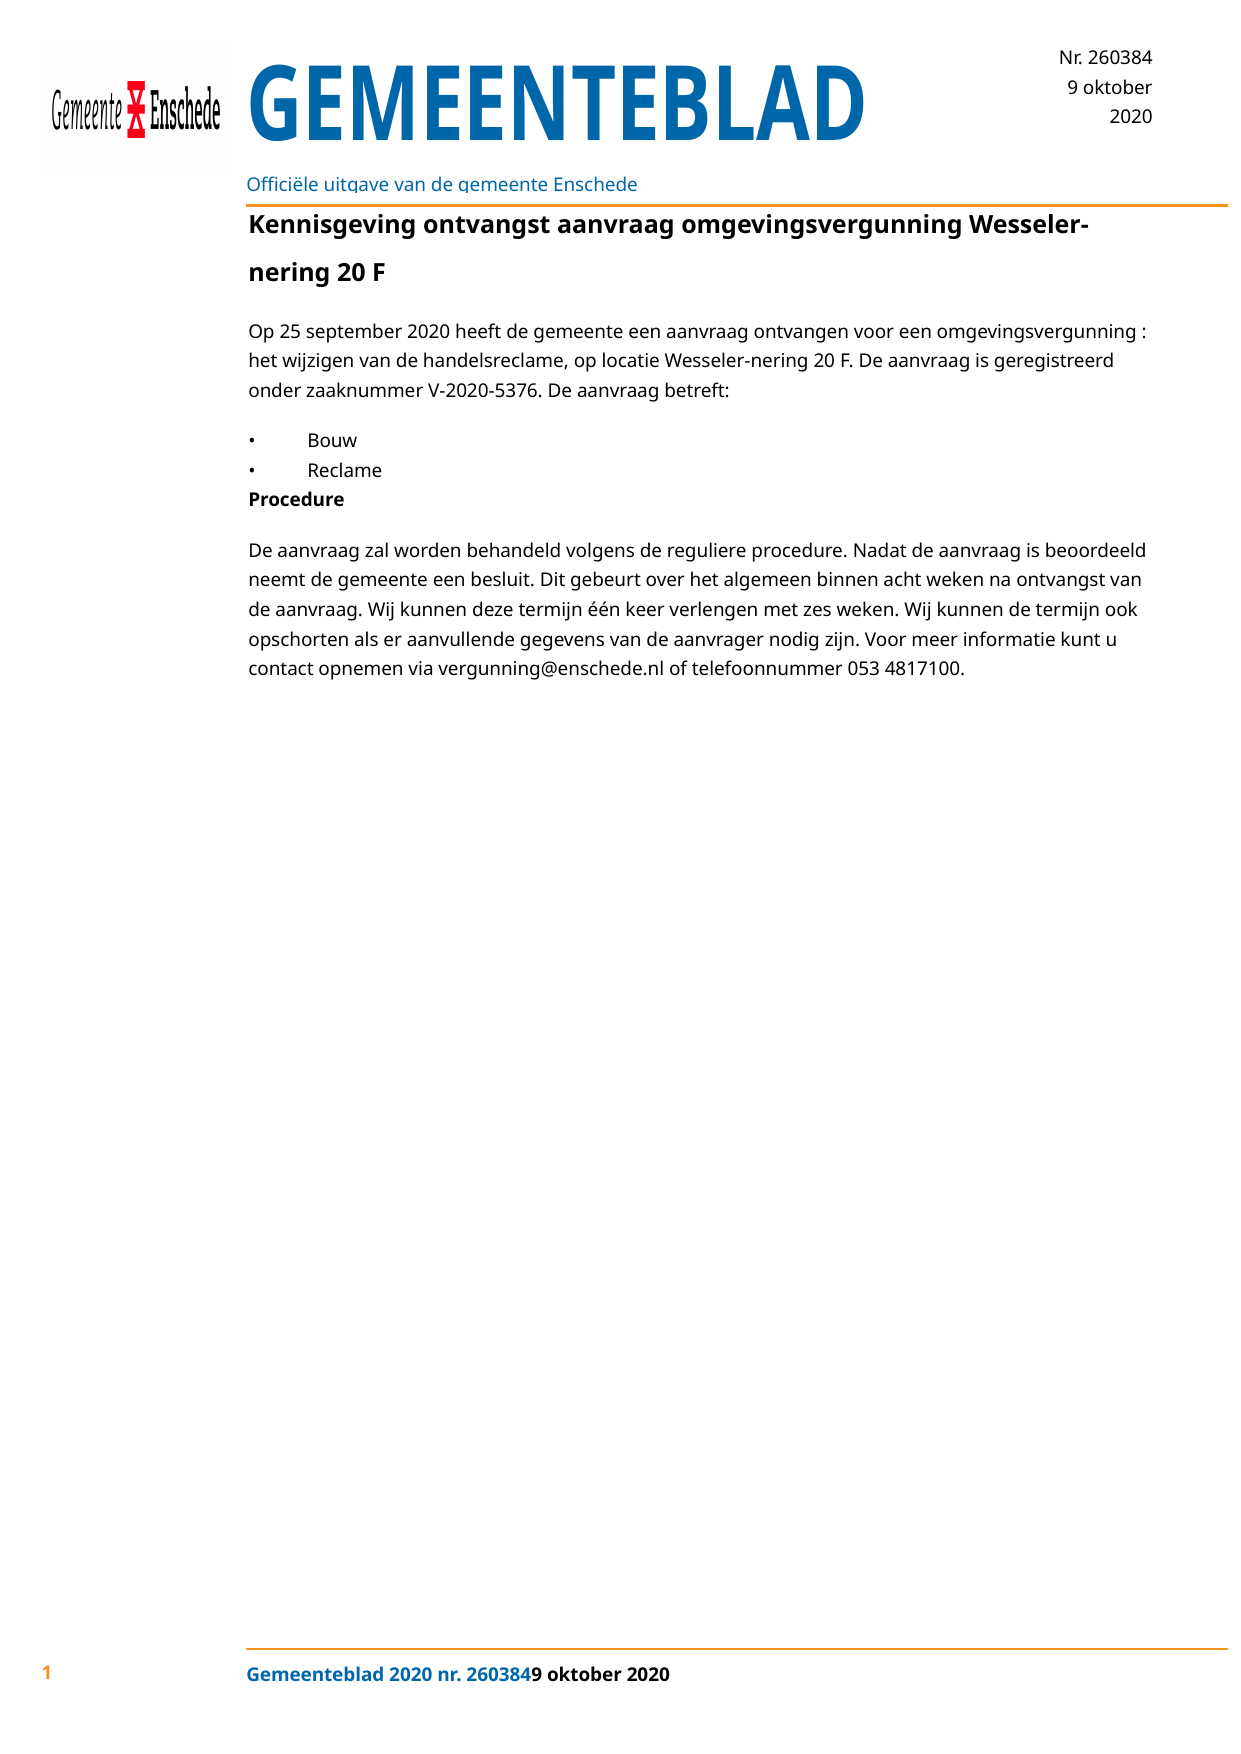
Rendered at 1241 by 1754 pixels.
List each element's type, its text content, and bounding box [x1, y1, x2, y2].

list Bouw [248, 427, 1152, 453]
text De aanvraag zal worden behandeld volgens de reguliere procedure. Nadat de aanvraag is beoordeeld neemt de gemeente een besluit. Dit gebeurt over het algemeen binnen acht weken na ontvangst van de aanvraag. Wij kunnen deze termijn één keer verlengen met zes weken. Wij kunnen de termijn ook opschorten als er aanvullende gegevens van de aanvrager nodig zijn. Voor meer informatie kunt u contact opnemen via vergunning@enschede.nl of telefoonnummer 053 4817100. [248, 537, 1152, 681]
text Op 25 september 2020 heeft de gemeente een aanvraag ontvangen voor een omgevingsvergunning : het wijzigen van de handelsreclame, op locatie Wesseler-nering 20 F. De aanvraag is geregistreerd onder zaaknummer V-2020-5376. De aanvraag betreft: [248, 318, 1152, 403]
picture [41, 47, 231, 172]
text Kennisgeving ontvangst aanvraag omgevingsvergunning Wesseler-nering 20 F [248, 207, 1152, 288]
list Reclame [248, 457, 1152, 483]
text Procedure [248, 487, 1152, 512]
